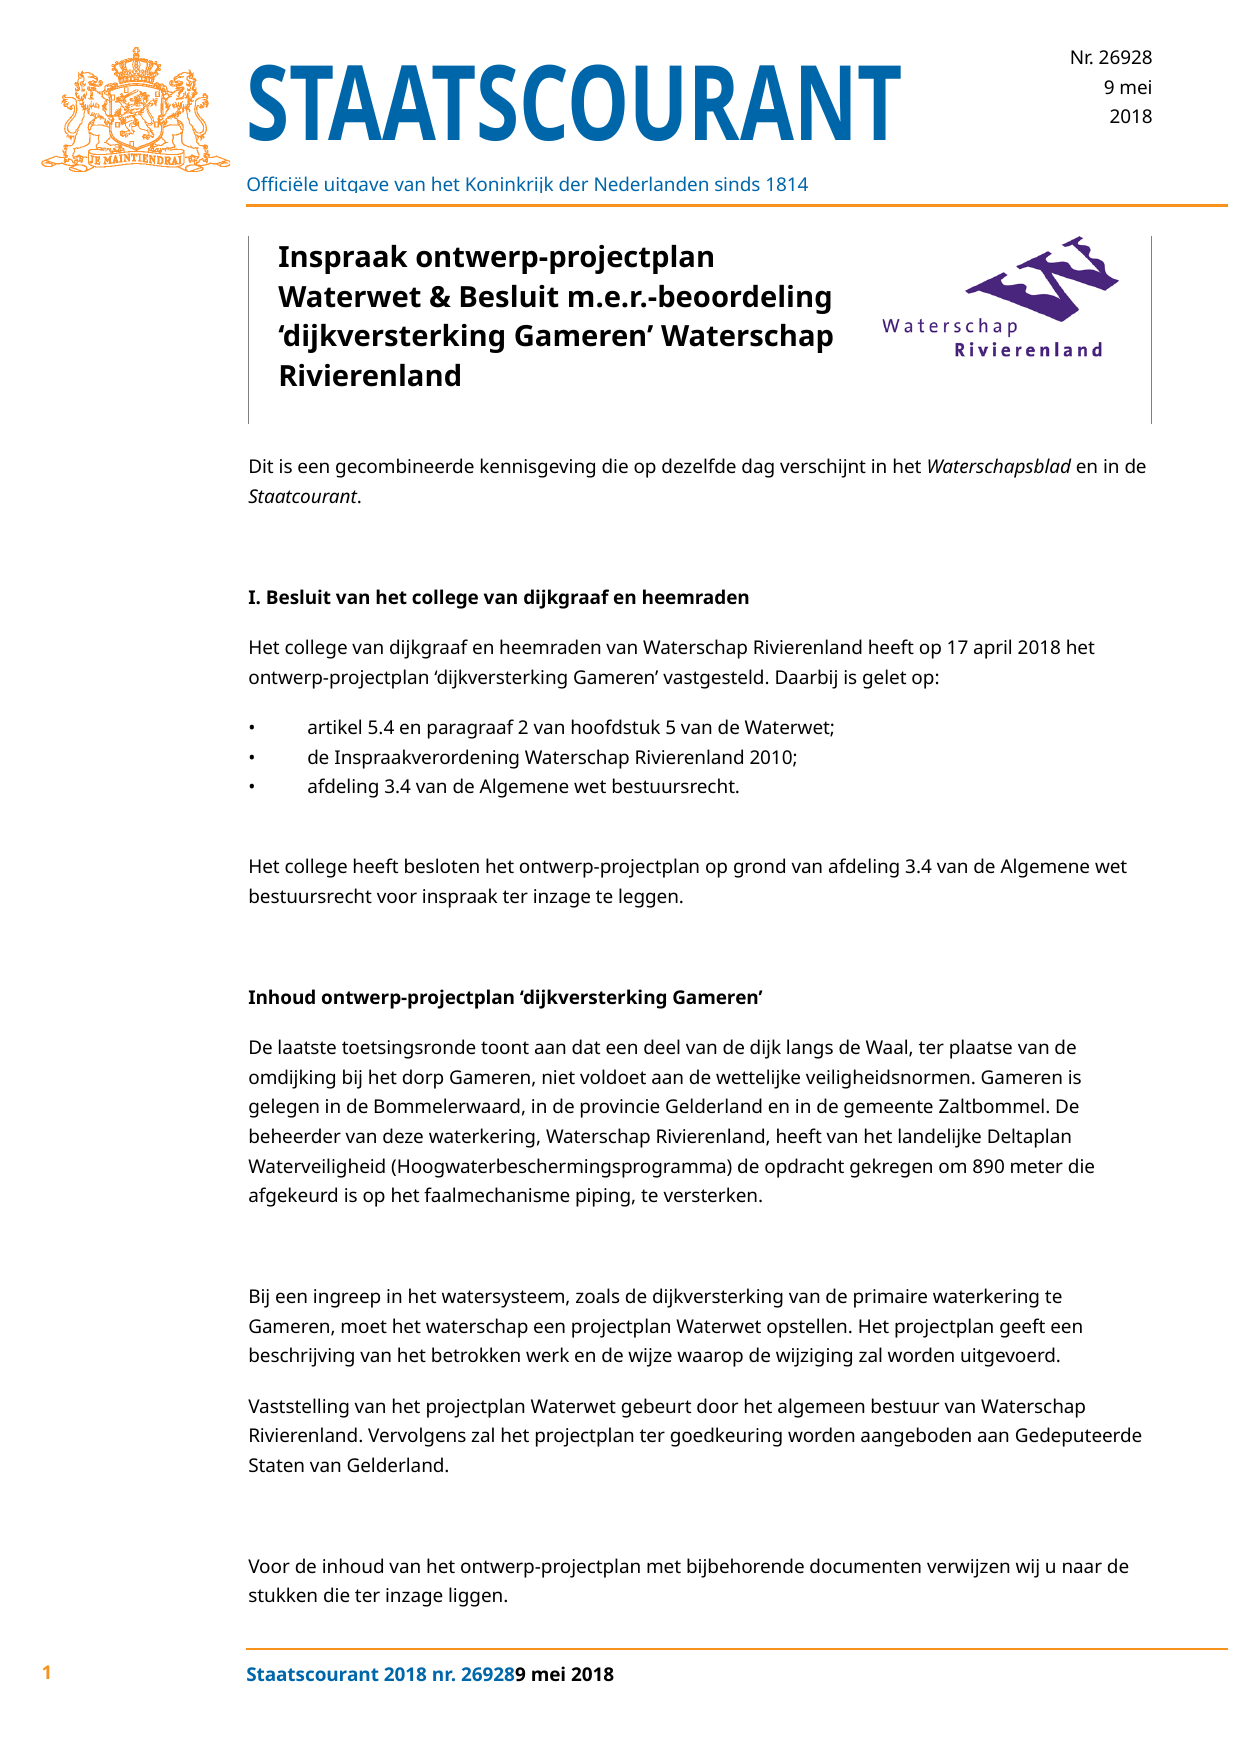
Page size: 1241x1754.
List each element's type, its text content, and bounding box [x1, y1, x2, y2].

list de Inspraakverordening Waterschap Rivierenland 2010; [248, 744, 1152, 770]
text Inhoud ontwerp-projectplan ‘dijkversterking Gameren’ [248, 984, 1152, 1010]
picture [882, 236, 1119, 357]
text Dit is een gecombineerde kennisgeving die op dezelfde dag verschijnt in het Waterschapsblad en in de Staatcourant. [248, 454, 1152, 509]
text Het college heeft besloten het ontwerp-projectplan op grond van afdeling 3.4 van de Algemene wet bestuursrecht voor inspraak ter inzage te leggen. [248, 854, 1152, 909]
text I. Besluit van het college van dijkgraaf en heemraden [248, 584, 1152, 610]
list artikel 5.4 en paragraaf 2 van hoofdstuk 5 van de Waterwet; [248, 714, 1152, 740]
text Voor de inhoud van het ontwerp-projectplan met bijbehorende documenten verwijzen wij u naar de stukken die ter inzage liggen. [248, 1553, 1152, 1608]
picture [41, 47, 231, 172]
table_header Inspraak ontwerp-projectplan Waterwet & Besluit m.e.r.-beoordeling ‘dijkversterking Gameren’ Waterschap Rivierenland [249, 236, 850, 424]
text Bij een ingreep in het watersysteem, zoals de dijkversterking van de primaire waterkering te Gameren, moet het waterschap een projectplan Waterwet opstellen. Het projectplan geeft een beschrijving van het betrokken werk en de wijze waarop de wijziging zal worden uitgevoerd. [248, 1283, 1152, 1368]
table_header [850, 236, 1151, 424]
text Vaststelling van het projectplan Waterwet gebeurt door het algemeen bestuur van Waterschap Rivierenland. Vervolgens zal het projectplan ter goedkeuring worden aangeboden aan Gedeputeerde Staten van Gelderland. [248, 1393, 1152, 1478]
text Het college van dijkgraaf en heemraden van Waterschap Rivierenland heeft op 17 april 2018 het ontwerp-projectplan ‘dijkversterking Gameren’ vastgesteld. Daarbij is gelet op: [248, 634, 1152, 690]
list afdeling 3.4 van de Algemene wet bestuursrecht. [248, 774, 1152, 799]
text De laatste toetsingsronde toont aan dat een deel van de dijk langs de Waal, ter plaatse van de omdijking bij het dorp Gameren, niet voldoet aan de wettelijke veiligheidsnormen. Gameren is gelegen in de Bommelerwaard, in de provincie Gelderland en in de gemeente Zaltbommel. De beheerder van deze waterkering, Waterschap Rivierenland, heeft van het landelijke Deltaplan Waterveiligheid (Hoogwaterbeschermingsprogramma) de opdracht gekregen om 890 meter die afgekeurd is op het faalmechanisme piping, te versterken. [248, 1034, 1152, 1208]
